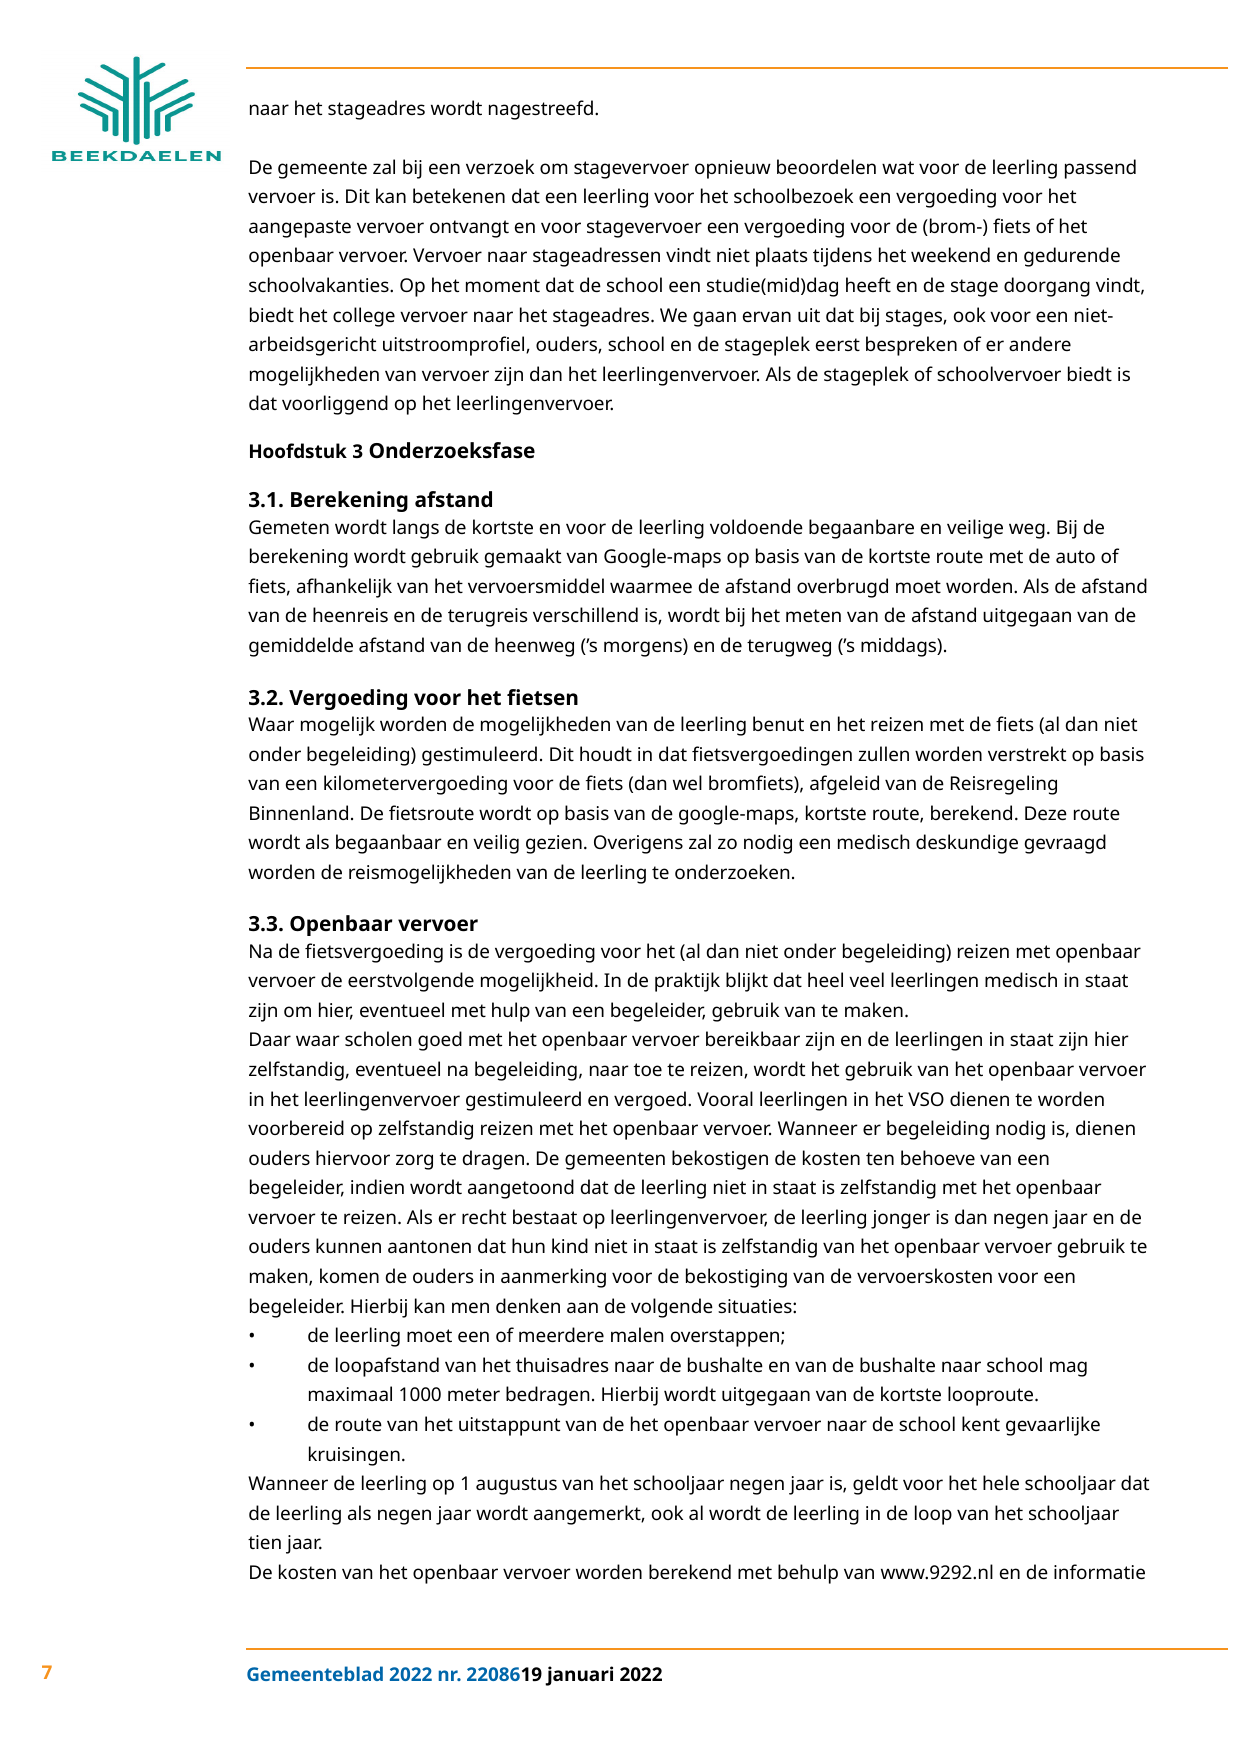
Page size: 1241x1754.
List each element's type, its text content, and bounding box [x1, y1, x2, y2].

text 3.1. Berekening afstand [248, 486, 1152, 514]
picture [41, 47, 231, 172]
text 3.3. Openbaar vervoer [248, 909, 1152, 938]
text naar het stageadres wordt nagestreefd. [248, 95, 1152, 121]
list de route van het uitstappunt van de het openbaar vervoer naar de school kent gevaarlijke kruisingen. [248, 1411, 1152, 1467]
text Hoofdstuk 3 Onderzoeksfase [248, 436, 1152, 465]
text De gemeente zal bij een verzoek om stagevervoer opnieuw beoordelen wat voor de leerling passend vervoer is. Dit kan betekenen dat een leerling voor het schoolbezoek een vergoeding voor het aangepaste vervoer ontvangt en voor stagevervoer een vergoeding voor de (brom-) fiets of het openbaar vervoer. Vervoer naar stageadressen vindt niet plaats tijdens het weekend en gedurende schoolvakanties. Op het moment dat de school een studie(mid)dag heeft en de stage doorgang vindt, biedt het college vervoer naar het stageadres. We gaan ervan uit dat bij stages, ook voor een niet-arbeidsgericht uitstroomprofiel, ouders, school en de stageplek eerst bespreken of er andere mogelijkheden van vervoer zijn dan het leerlingenvervoer. Als de stageplek of schoolvervoer biedt is dat voorliggend op het leerlingenvervoer. [248, 154, 1152, 416]
text Waar mogelijk worden de mogelijkheden van de leerling benut en het reizen met de fiets (al dan niet onder begeleiding) gestimuleerd. Dit houdt in dat fietsvergoedingen zullen worden verstrekt op basis van een kilometervergoeding voor de fiets (dan wel bromfiets), afgeleid van de Reisregeling Binnenland. De fietsroute wordt op basis van de google-maps, kortste route, berekend. Deze route wordt als begaanbaar en veilig gezien. Overigens zal zo nodig een medisch deskundige gevraagd worden de reismogelijkheden van de leerling te onderzoeken. [248, 711, 1152, 885]
text Gemeten wordt langs de kortste en voor de leerling voldoende begaanbare en veilige weg. Bij de berekening wordt gebruik gemaakt van Google-maps op basis van de kortste route met de auto of fiets, afhankelijk van het vervoersmiddel waarmee de afstand overbrugd moet worden. Als de afstand van de heenreis en de terugreis verschillend is, wordt bij het meten van de afstand uitgegaan van de gemiddelde afstand van de heenweg (’s morgens) en de terugweg (’s middags). [248, 514, 1152, 658]
text Wanneer de leerling op 1 augustus van het schooljaar negen jaar is, geldt voor het hele schooljaar dat de leerling als negen jaar wordt aangemerkt, ook al wordt de leerling in de loop van het schooljaar tien jaar. [248, 1470, 1152, 1555]
text Daar waar scholen goed met het openbaar vervoer bereikbaar zijn en de leerlingen in staat zijn hier zelfstandig, eventueel na begeleiding, naar toe te reizen, wordt het gebruik van het openbaar vervoer in het leerlingenvervoer gestimuleerd en vergoed. Vooral leerlingen in het VSO dienen te worden voorbereid op zelfstandig reizen met het openbaar vervoer. Wanneer er begeleiding nodig is, dienen ouders hiervoor zorg te dragen. De gemeenten bekostigen de kosten ten behoeve van een begeleider, indien wordt aangetoond dat de leerling niet in staat is zelfstandig met het openbaar vervoer te reizen. Als er recht bestaat op leerlingenvervoer, de leerling jonger is dan negen jaar en de ouders kunnen aantonen dat hun kind niet in staat is zelfstandig van het openbaar vervoer gebruik te maken, komen de ouders in aanmerking voor de bekostiging van de vervoerskosten voor een begeleider. Hierbij kan men denken aan de volgende situaties: [248, 1027, 1152, 1319]
text De kosten van het openbaar vervoer worden berekend met behulp van www.9292.nl en de informatie [248, 1559, 1152, 1585]
list de loopafstand van het thuisadres naar de bushalte en van de bushalte naar school mag maximaal 1000 meter bedragen. Hierbij wordt uitgegaan van de kortste looproute. [248, 1352, 1152, 1407]
text 3.2. Vergoeding voor het fietsen [248, 683, 1152, 711]
text Na de fietsvergoeding is de vergoeding voor het (al dan niet onder begeleiding) reizen met openbaar vervoer de eerstvolgende mogelijkheid. In de praktijk blijkt dat heel veel leerlingen medisch in staat zijn om hier, eventueel met hulp van een begeleider, gebruik van te maken. [248, 938, 1152, 1023]
list de leerling moet een of meerdere malen overstappen; [248, 1322, 1152, 1348]
